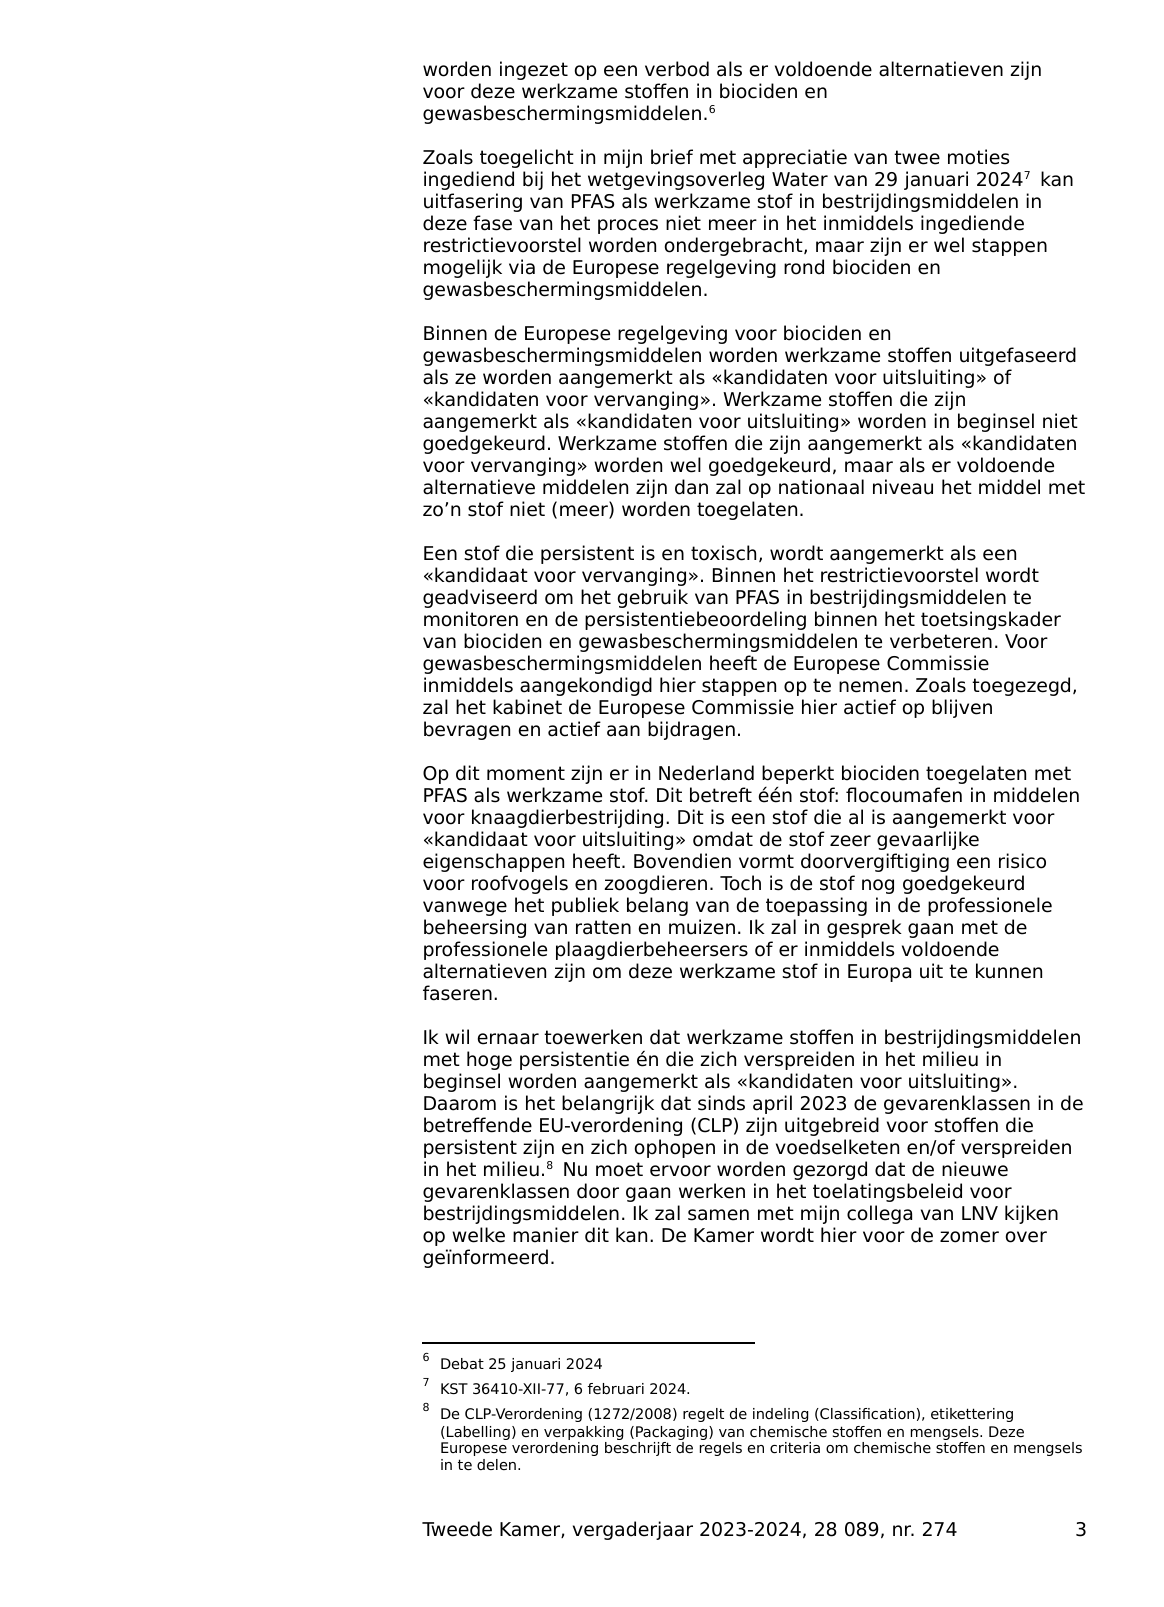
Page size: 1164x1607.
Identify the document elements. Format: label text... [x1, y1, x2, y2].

text Op dit moment zijn er in Nederland beperkt biociden toegelaten met PFAS als werkzame stof. Dit betreft één stof: flocoumafen in middelen voor knaagdierbestrijding. Dit is een stof die al is aangemerkt voor «kandidaat voor uitsluiting» omdat de stof zeer gevaarlijke eigenschappen heeft. Bovendien vormt doorvergiftiging een risico voor roofvogels en zoogdieren. Toch is de stof nog goedgekeurd vanwege het publiek belang van de toepassing in de professionele beheersing van ratten en muizen. Ik zal in gesprek gaan met de professionele plaagdierbeheersers of er inmiddels voldoende alternatieven zijn om deze werkzame stof in Europa uit te kunnen faseren. [422, 763, 1087, 1005]
text Een stof die persistent is en toxisch, wordt aangemerkt als een «kandidaat voor vervanging». Binnen het restrictievoorstel wordt geadviseerd om het gebruik van PFAS in bestrijdingsmiddelen te monitoren en de persistentiebeoordeling binnen het toetsingskader van biociden en gewasbeschermingsmiddelen te verbeteren. Voor gewasbeschermingsmiddelen heeft de Europese Commissie inmiddels aangekondigd hier stappen op te nemen. Zoals toegezegd, zal het kabinet de Europese Commissie hier actief op blijven bevragen en actief aan bijdragen. [422, 543, 1087, 741]
text Debat 25 januari 2024 [422, 1352, 1087, 1374]
text Ik wil ernaar toewerken dat werkzame stoffen in bestrijdingsmiddelen met hoge persistentie én die zich verspreiden in het milieu in beginsel worden aangemerkt als «kandidaten voor uitsluiting». Daarom is het belangrijk dat sinds april 2023 de gevarenklassen in de betreffende EU-verordening (CLP) zijn uitgebreid voor stoffen die persistent zijn en zich ophopen in de voedselketen en/of verspreiden in het milieu. Nu moet ervoor worden gezorgd dat de nieuwe gevarenklassen door gaan werken in het toelatingsbeleid voor bestrijdingsmiddelen. Ik zal samen met mijn collega van LNV kijken op welke manier dit kan. De Kamer wordt hier voor de zomer over geïnformeerd. [422, 1027, 1087, 1269]
text Binnen de Europese regelgeving voor biociden en gewasbeschermingsmiddelen worden werkzame stoffen uitgefaseerd als ze worden aangemerkt als «kandidaten voor uitsluiting» of «kandidaten voor vervanging». Werkzame stoffen die zijn aangemerkt als «kandidaten voor uitsluiting» worden in beginsel niet goedgekeurd. Werkzame stoffen die zijn aangemerkt als «kandidaten voor vervanging» worden wel goedgekeurd, maar als er voldoende alternatieve middelen zijn dan zal op nationaal niveau het middel met zo’n stof niet (meer) worden toegelaten. [422, 323, 1087, 521]
text worden ingezet op een verbod als er voldoende alternatieven zijn voor deze werkzame stoffen in biociden en gewasbeschermingsmiddelen. [422, 59, 1087, 125]
text Zoals toegelicht in mijn brief met appreciatie van twee moties ingediend bij het wetgevingsoverleg Water van 29 januari 2024 kan uitfasering van PFAS als werkzame stof in bestrijdingsmiddelen in deze fase van het proces niet meer in het inmiddels ingediende restrictievoorstel worden ondergebracht, maar zijn er wel stappen mogelijk via de Europese regelgeving rond biociden en gewasbeschermingsmiddelen. [422, 147, 1087, 301]
text KST 36410-XII-77, 6 februari 2024. [422, 1377, 1087, 1399]
text De CLP-Verordening (1272/2008) regelt de indeling (Classification), etikettering (Labelling) en verpakking (Packaging) van chemische stoffen en mengsels. Deze Europese verordening beschrijft de regels en criteria om chemische stoffen en mengsels in te delen. [422, 1402, 1087, 1474]
